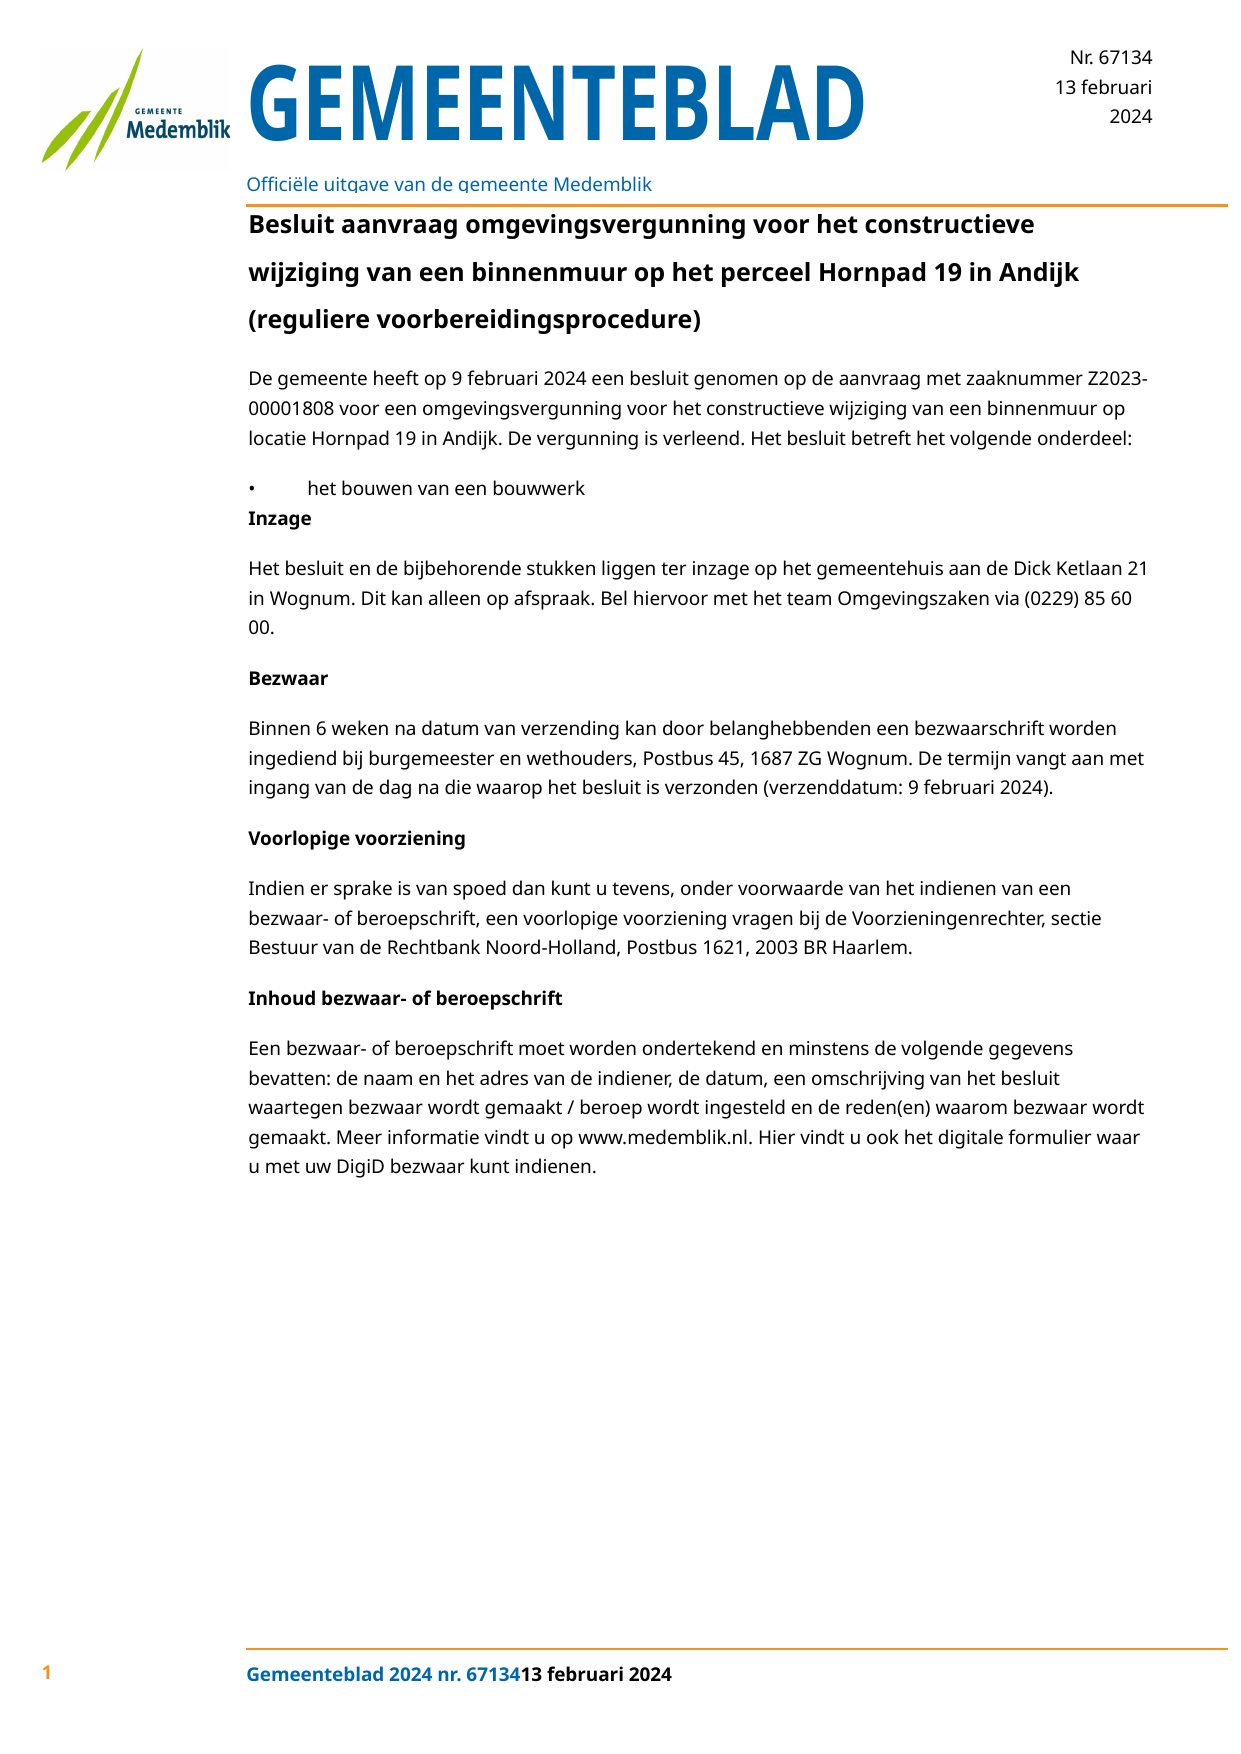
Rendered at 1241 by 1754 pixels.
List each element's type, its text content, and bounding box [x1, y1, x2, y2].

picture [41, 47, 231, 172]
text Een bezwaar- of beroepschrift moet worden ondertekend en minstens de volgende gegevens bevatten: de naam en het adres van de indiener, de datum, een omschrijving van het besluit waartegen bezwaar wordt gemaakt / beroep wordt ingesteld en de reden(en) waarom bezwaar wordt gemaakt. Meer informatie vindt u op www.medemblik.nl. Hier vindt u ook het digitale formulier waar u met uw DigiD bezwaar kunt indienen. [248, 1035, 1152, 1179]
text Inzage [248, 505, 1152, 530]
text Inhoud bezwaar- of beroepschrift [248, 985, 1152, 1010]
text Voorlopige voorziening [248, 825, 1152, 850]
text Besluit aanvraag omgevingsvergunning voor het constructieve wijziging van een binnenmuur op het perceel Hornpad 19 in Andijk (reguliere voorbereidingsprocedure) [248, 207, 1152, 336]
text Het besluit en de bijbehorende stukken liggen ter inzage op het gemeentehuis aan de Dick Ketlaan 21 in Wognum. Dit kan alleen op afspraak. Bel hiervoor met het team Omgevingszaken via (0229) 85 60 00. [248, 555, 1152, 640]
text Binnen 6 weken na datum van verzending kan door belanghebbenden een bezwaarschrift worden ingediend bij burgemeester en wethouders, Postbus 45, 1687 ZG Wognum. De termijn vangt aan met ingang van de dag na die waarop het besluit is verzonden (verzenddatum: 9 februari 2024). [248, 715, 1152, 800]
text Indien er sprake is van spoed dan kunt u tevens, onder voorwaarde van het indienen van een bezwaar- of beroepschrift, een voorlopige voorziening vragen bij de Voorzieningenrechter, sectie Bestuur van de Rechtbank Noord-Holland, Postbus 1621, 2003 BR Haarlem. [248, 875, 1152, 960]
text Bezwaar [248, 665, 1152, 690]
list het bouwen van een bouwwerk [248, 475, 1152, 501]
text De gemeente heeft op 9 februari 2024 een besluit genomen op de aanvraag met zaaknummer Z2023-00001808 voor een omgevingsvergunning voor het constructieve wijziging van een binnenmuur op locatie Hornpad 19 in Andijk. De vergunning is verleend. Het besluit betreft het volgende onderdeel: [248, 366, 1152, 450]
